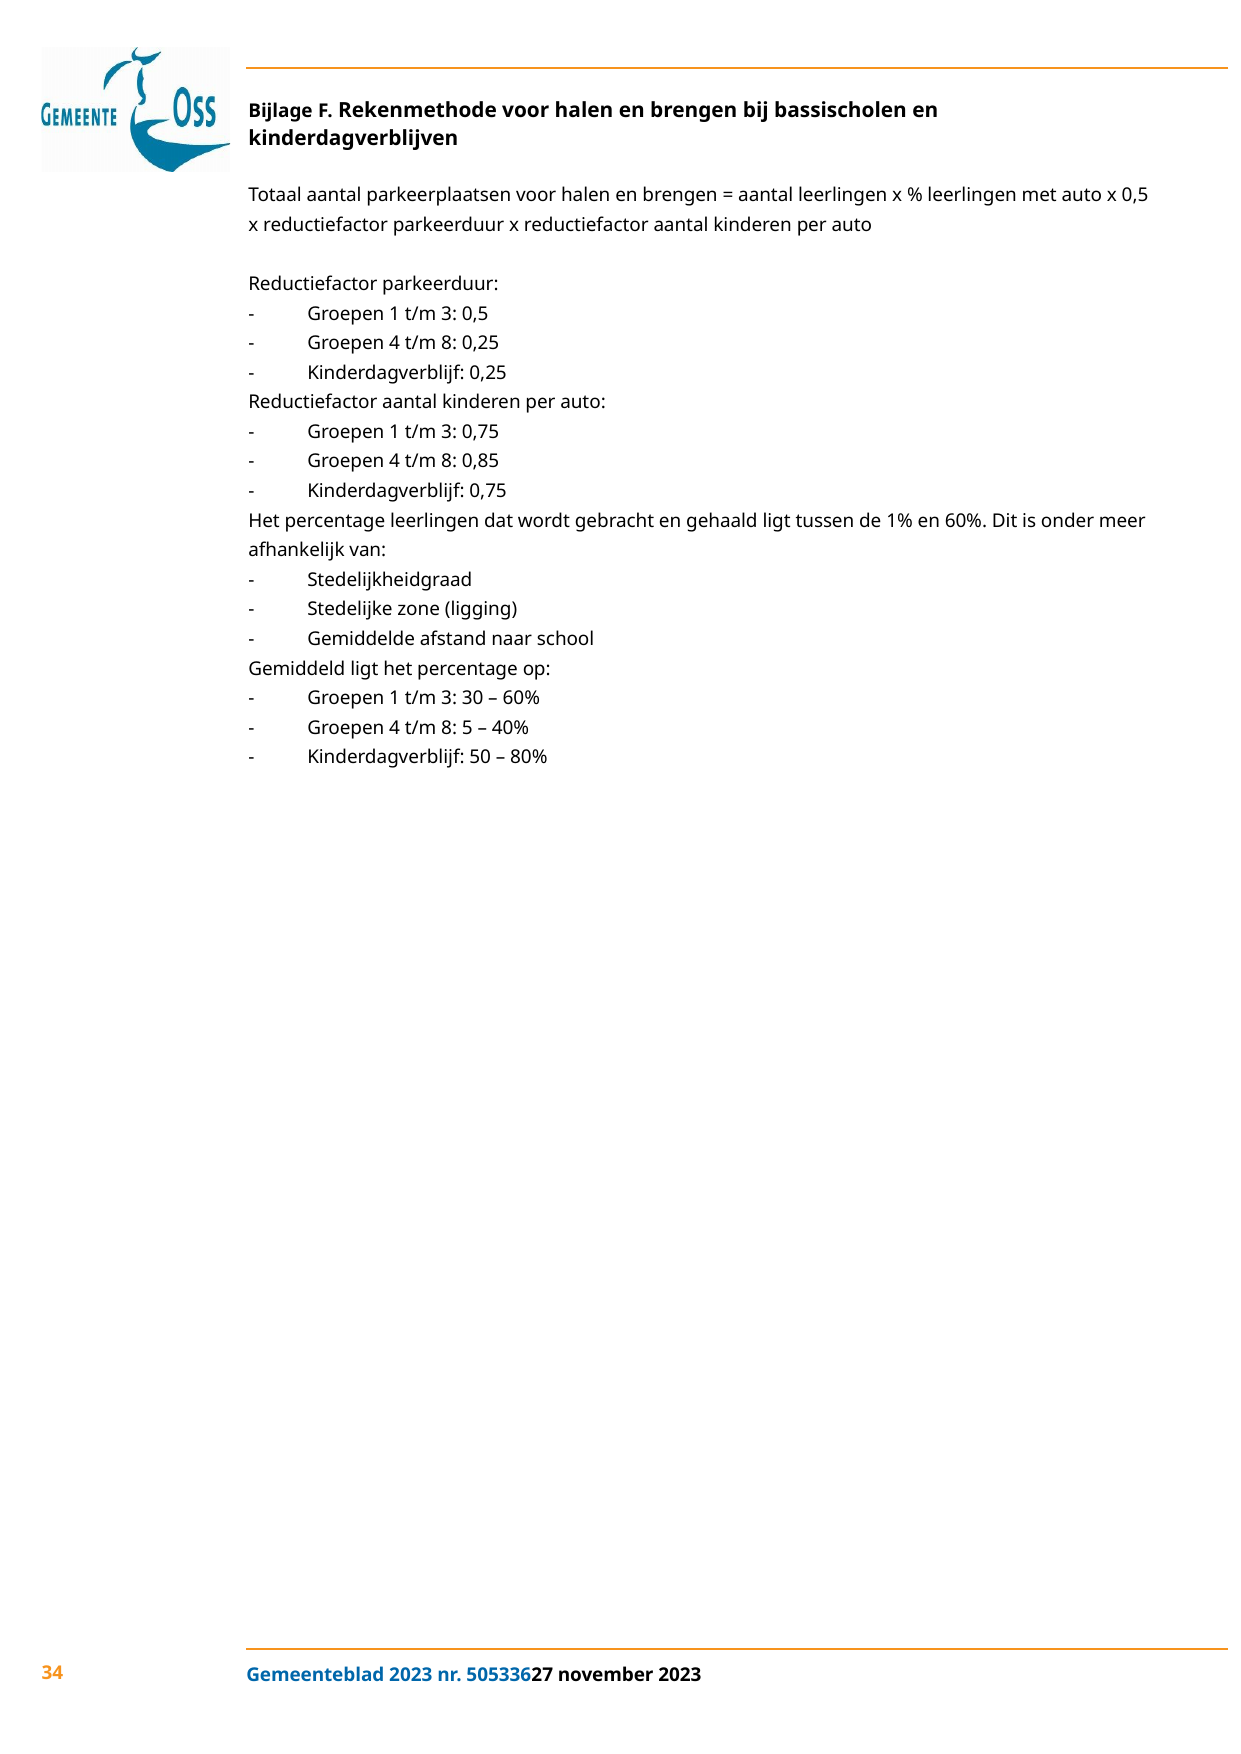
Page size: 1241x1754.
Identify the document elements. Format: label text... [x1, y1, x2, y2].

list Groepen 1 t/m 3: 30 – 60% [248, 684, 1152, 710]
text Het percentage leerlingen dat wordt gebracht en gehaald ligt tussen de 1% en 60%. Dit is onder meer afhankelijk van: [248, 507, 1152, 562]
list Groepen 1 t/m 3: 0,75 [248, 418, 1152, 444]
text Reductiefactor aantal kinderen per auto: [248, 388, 1152, 414]
list Kinderdagverblijf: 0,75 [248, 477, 1152, 503]
list Groepen 4 t/m 8: 5 – 40% [248, 714, 1152, 739]
text Totaal aantal parkeerplaatsen voor halen en brengen = aantal leerlingen x % leerlingen met auto x 0,5 x reductiefactor parkeerduur x reductiefactor aantal kinderen per auto [248, 181, 1152, 237]
list Kinderdagverblijf: 50 – 80% [248, 743, 1152, 769]
list Kinderdagverblijf: 0,25 [248, 359, 1152, 384]
list Stedelijkheidgraad [248, 566, 1152, 592]
text Reductiefactor parkeerduur: [248, 270, 1152, 296]
list Stedelijke zone (ligging) [248, 596, 1152, 621]
list Gemiddelde afstand naar school [248, 625, 1152, 651]
list Groepen 1 t/m 3: 0,5 [248, 300, 1152, 325]
list Groepen 4 t/m 8: 0,25 [248, 329, 1152, 355]
list Groepen 4 t/m 8: 0,85 [248, 448, 1152, 473]
text Bijlage F. Rekenmethode voor halen en brengen bij bassischolen en kinderdagverblijven [248, 95, 1152, 152]
picture [41, 47, 231, 172]
text Gemiddeld ligt het percentage op: [248, 655, 1152, 680]
